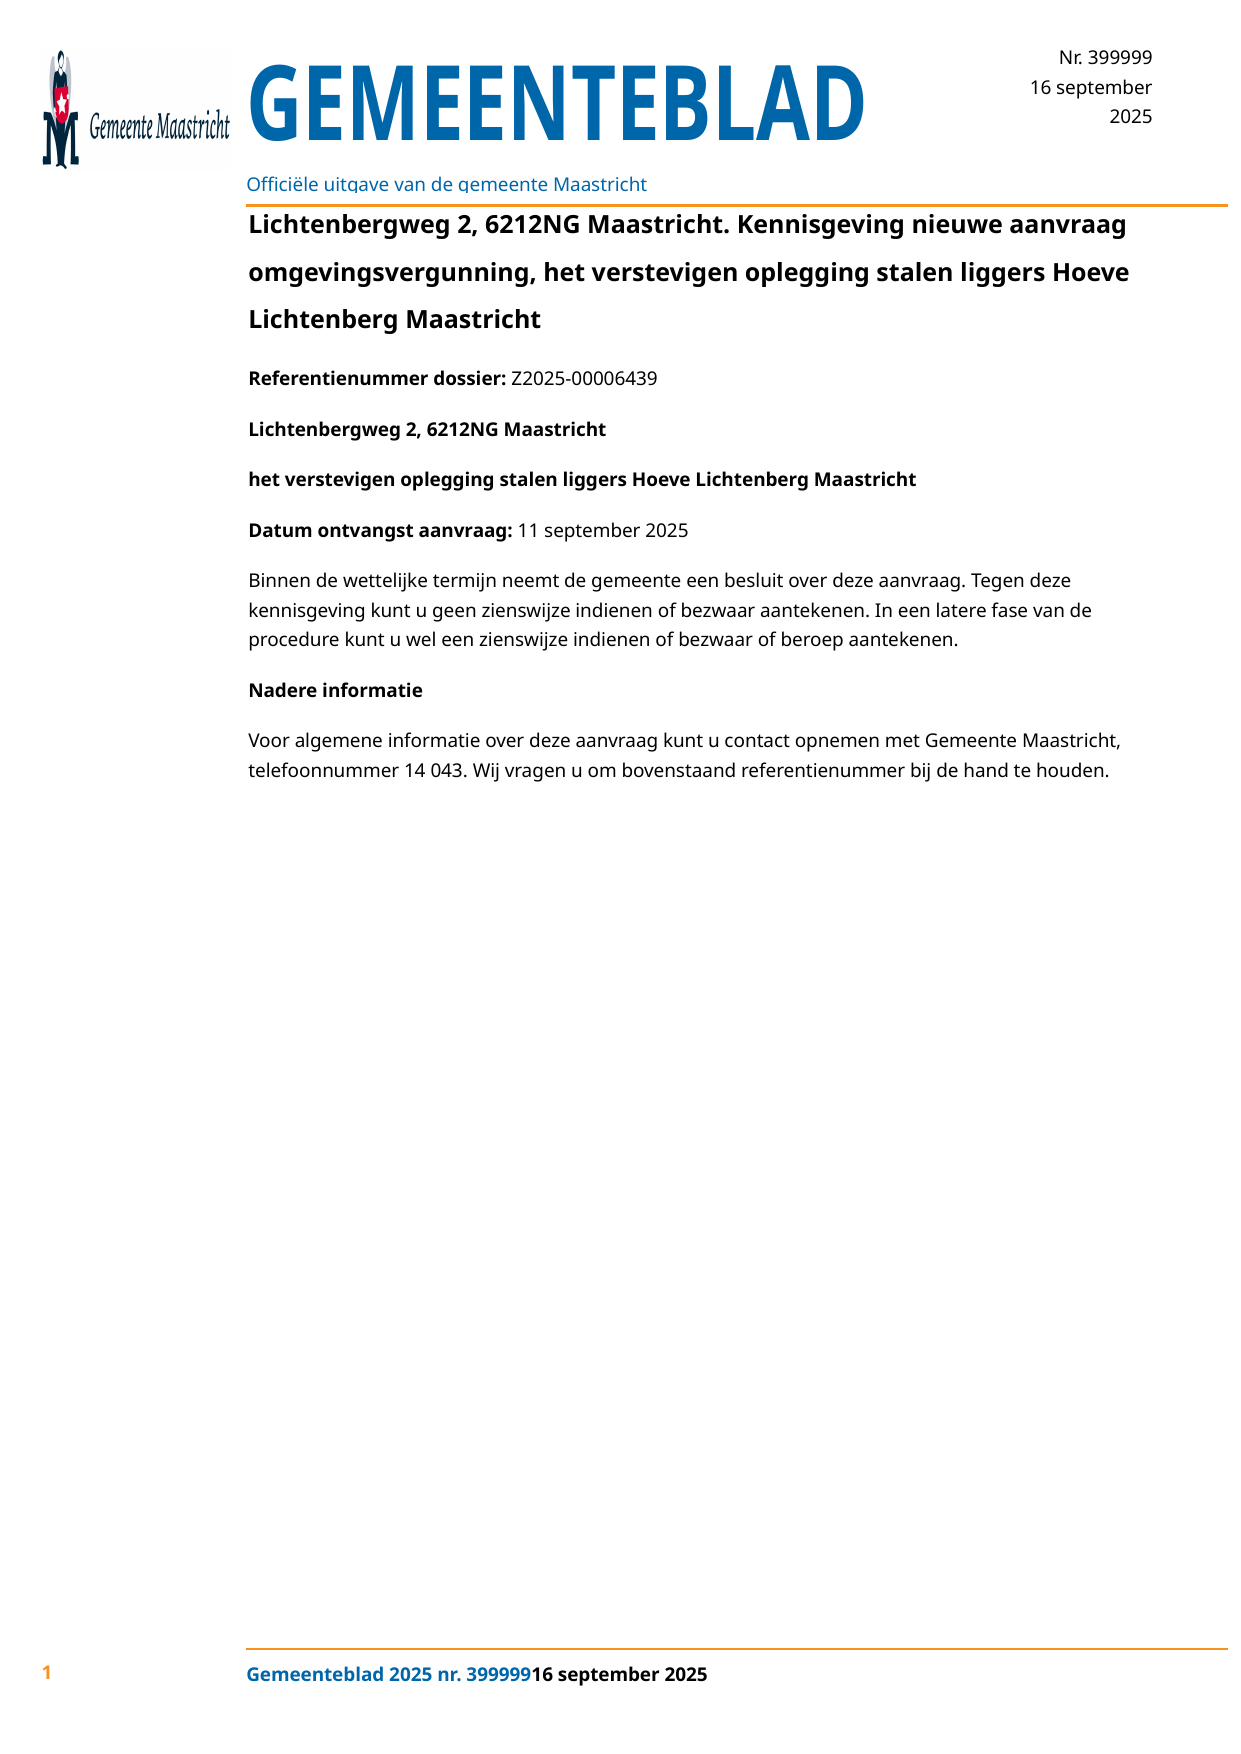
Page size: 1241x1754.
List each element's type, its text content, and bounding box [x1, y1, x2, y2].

text Datum ontvangst aanvraag: 11 september 2025 [248, 517, 1152, 542]
text Referentienummer dossier: Z2025-00006439 [248, 366, 1152, 391]
picture [41, 47, 231, 172]
text het verstevigen oplegging stalen liggers Hoeve Lichtenberg Maastricht [248, 466, 1152, 492]
text Lichtenbergweg 2, 6212NG Maastricht [248, 416, 1152, 442]
text Voor algemene informatie over deze aanvraag kunt u contact opnemen met Gemeente Maastricht, telefoonnummer 14 043. Wij vragen u om bovenstaand referentienummer bij de hand te houden. [248, 727, 1152, 782]
text Binnen de wettelijke termijn neemt de gemeente een besluit over deze aanvraag. Tegen deze kennisgeving kunt u geen zienswijze indienen of bezwaar aantekenen. In een latere fase van de procedure kunt u wel een zienswijze indienen of bezwaar of beroep aantekenen. [248, 567, 1152, 652]
text Nadere informatie [248, 677, 1152, 702]
text Lichtenbergweg 2, 6212NG Maastricht. Kennisgeving nieuwe aanvraag omgevingsvergunning, het verstevigen oplegging stalen liggers Hoeve Lichtenberg Maastricht [248, 207, 1152, 336]
